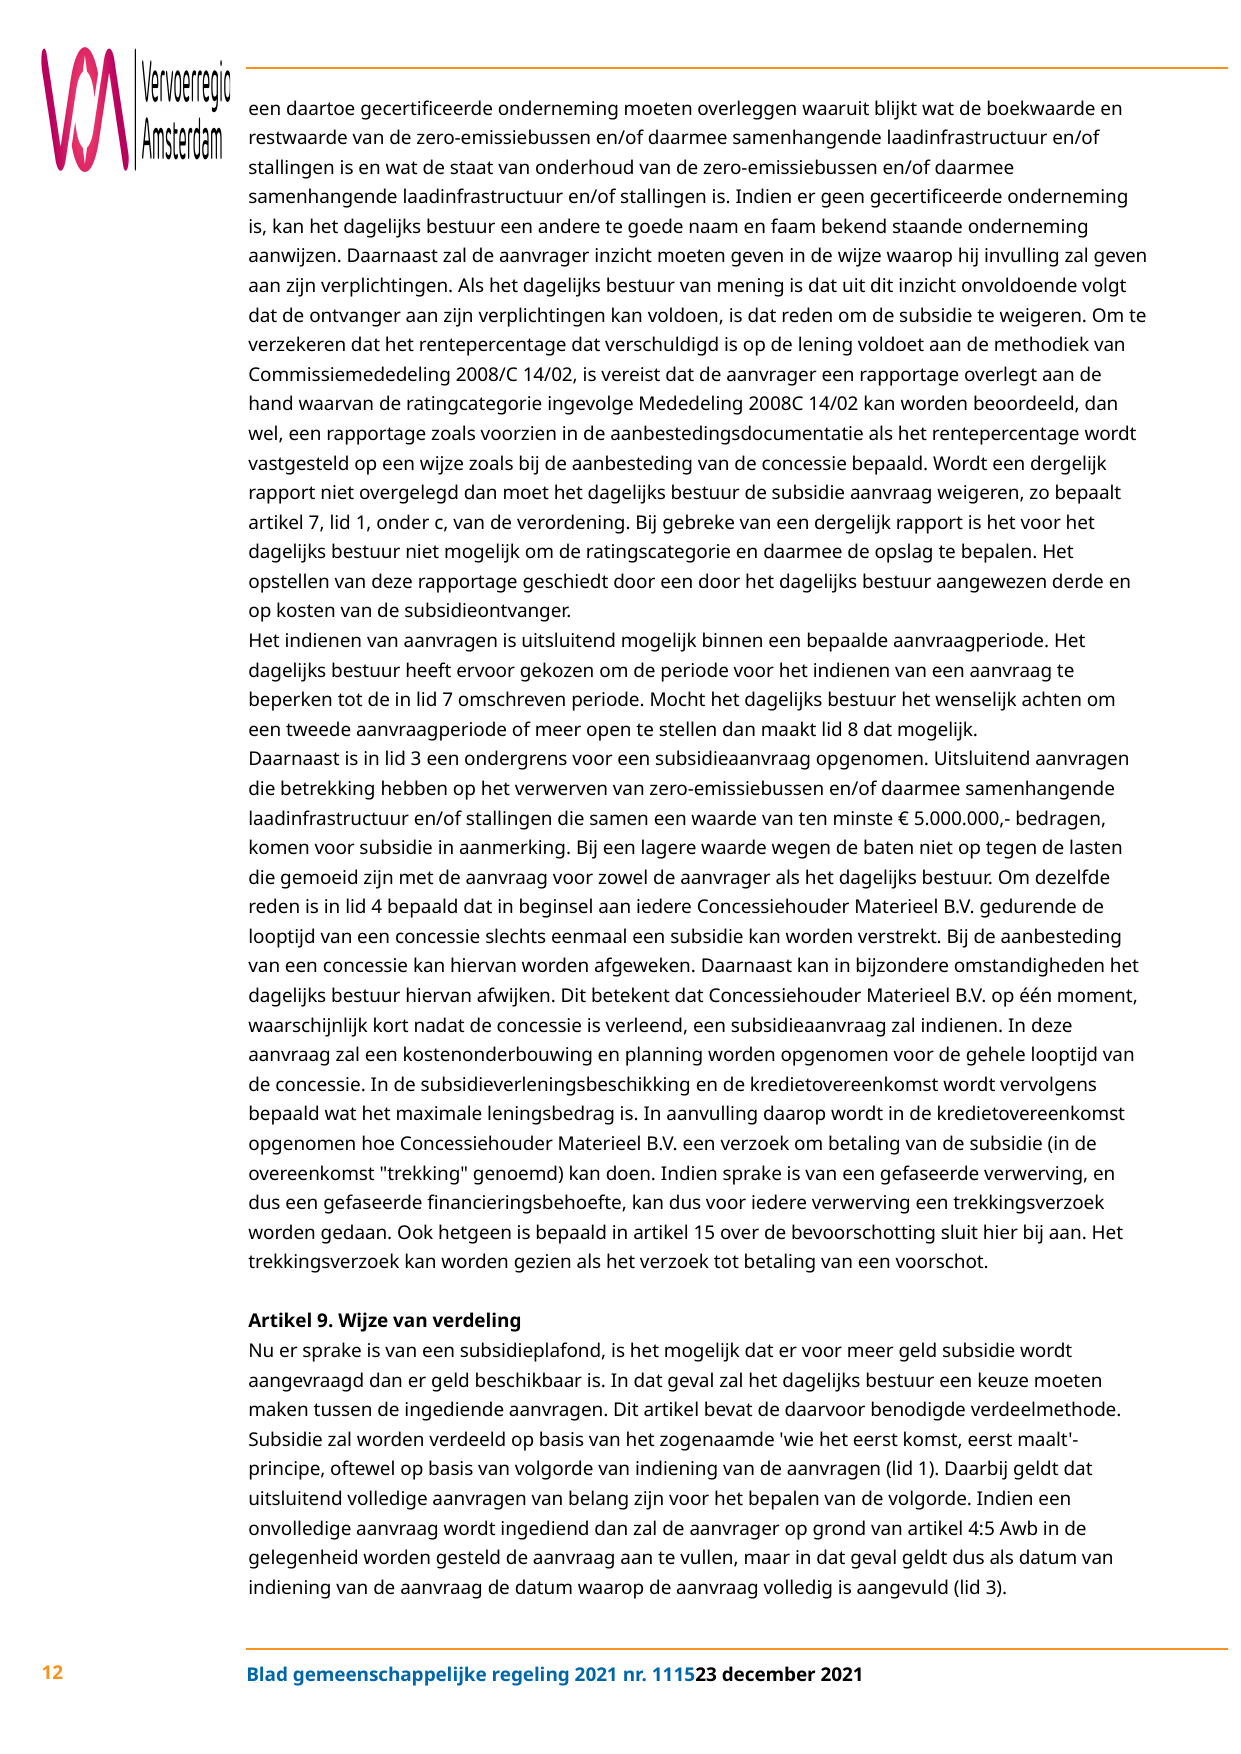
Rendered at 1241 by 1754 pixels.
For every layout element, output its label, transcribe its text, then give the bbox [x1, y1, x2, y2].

picture [41, 47, 231, 172]
text Het indienen van aanvragen is uitsluitend mogelijk binnen een bepaalde aanvraagperiode. Het dagelijks bestuur heeft ervoor gekozen om de periode voor het indienen van een aanvraag te beperken tot de in lid 7 omschreven periode. Mocht het dagelijks bestuur het wenselijk achten om een tweede aanvraagperiode of meer open te stellen dan maakt lid 8 dat mogelijk. [248, 627, 1152, 742]
text Artikel 9. Wijze van verdeling [248, 1308, 1152, 1333]
text een daartoe gecertificeerde onderneming moeten overleggen waaruit blijkt wat de boekwaarde en restwaarde van de zero-emissiebussen en/of daarmee samenhangende laadinfrastructuur en/of stallingen is en wat de staat van onderhoud van de zero-emissiebussen en/of daarmee samenhangende laadinfrastructuur en/of stallingen is. Indien er geen gecertificeerde onderneming is, kan het dagelijks bestuur een andere te goede naam en faam bekend staande onderneming aanwijzen. Daarnaast zal de aanvrager inzicht moeten geven in de wijze waarop hij invulling zal geven aan zijn verplichtingen. Als het dagelijks bestuur van mening is dat uit dit inzicht onvoldoende volgt dat de ontvanger aan zijn verplichtingen kan voldoen, is dat reden om de subsidie te weigeren. Om te verzekeren dat het rentepercentage dat verschuldigd is op de lening voldoet aan de methodiek van Commissiemededeling 2008/C 14/02, is vereist dat de aanvrager een rapportage overlegt aan de hand waarvan de ratingcategorie ingevolge Mededeling 2008C 14/02 kan worden beoordeeld, dan wel, een rapportage zoals voorzien in de aanbestedingsdocumentatie als het rentepercentage wordt vastgesteld op een wijze zoals bij de aanbesteding van de concessie bepaald. Wordt een dergelijk rapport niet overgelegd dan moet het dagelijks bestuur de subsidie aanvraag weigeren, zo bepaalt artikel 7, lid 1, onder c, van de verordening. Bij gebreke van een dergelijk rapport is het voor het dagelijks bestuur niet mogelijk om de ratingscategorie en daarmee de opslag te bepalen. Het opstellen van deze rapportage geschiedt door een door het dagelijks bestuur aangewezen derde en op kosten van de subsidieontvanger. [248, 95, 1152, 623]
text Subsidie zal worden verdeeld op basis van het zogenaamde 'wie het eerst komst, eerst maalt'-principe, oftewel op basis van volgorde van indiening van de aanvragen (lid 1). Daarbij geldt dat uitsluitend volledige aanvragen van belang zijn voor het bepalen van de volgorde. Indien een onvolledige aanvraag wordt ingediend dan zal de aanvrager op grond van artikel 4:5 Awb in de gelegenheid worden gesteld de aanvraag aan te vullen, maar in dat geval geldt dus als datum van indiening van de aanvraag de datum waarop de aanvraag volledig is aangevuld (lid 3). [248, 1426, 1152, 1600]
text Daarnaast is in lid 3 een ondergrens voor een subsidieaanvraag opgenomen. Uitsluitend aanvragen die betrekking hebben op het verwerven van zero-emissiebussen en/of daarmee samenhangende laadinfrastructuur en/of stallingen die samen een waarde van ten minste € 5.000.000,- bedragen, komen voor subsidie in aanmerking. Bij een lagere waarde wegen de baten niet op tegen de lasten die gemoeid zijn met de aanvraag voor zowel de aanvrager als het dagelijks bestuur. Om dezelfde reden is in lid 4 bepaald dat in beginsel aan iedere Concessiehouder Materieel B.V. gedurende de looptijd van een concessie slechts eenmaal een subsidie kan worden verstrekt. Bij de aanbesteding van een concessie kan hiervan worden afgeweken. Daarnaast kan in bijzondere omstandigheden het dagelijks bestuur hiervan afwijken. Dit betekent dat Concessiehouder Materieel B.V. op één moment, waarschijnlijk kort nadat de concessie is verleend, een subsidieaanvraag zal indienen. In deze aanvraag zal een kostenonderbouwing en planning worden opgenomen voor de gehele looptijd van de concessie. In de subsidieverleningsbeschikking en de kredietovereenkomst wordt vervolgens bepaald wat het maximale leningsbedrag is. In aanvulling daarop wordt in de kredietovereenkomst opgenomen hoe Concessiehouder Materieel B.V. een verzoek om betaling van de subsidie (in de overeenkomst "trekking" genoemd) kan doen. Indien sprake is van een gefaseerde verwerving, en dus een gefaseerde financieringsbehoefte, kan dus voor iedere verwerving een trekkingsverzoek worden gedaan. Ook hetgeen is bepaald in artikel 15 over de bevoorschotting sluit hier bij aan. Het trekkingsverzoek kan worden gezien als het verzoek tot betaling van een voorschot. [248, 746, 1152, 1274]
text Nu er sprake is van een subsidieplafond, is het mogelijk dat er voor meer geld subsidie wordt aangevraagd dan er geld beschikbaar is. In dat geval zal het dagelijks bestuur een keuze moeten maken tussen de ingediende aanvragen. Dit artikel bevat de daarvoor benodigde verdeelmethode. [248, 1337, 1152, 1422]
